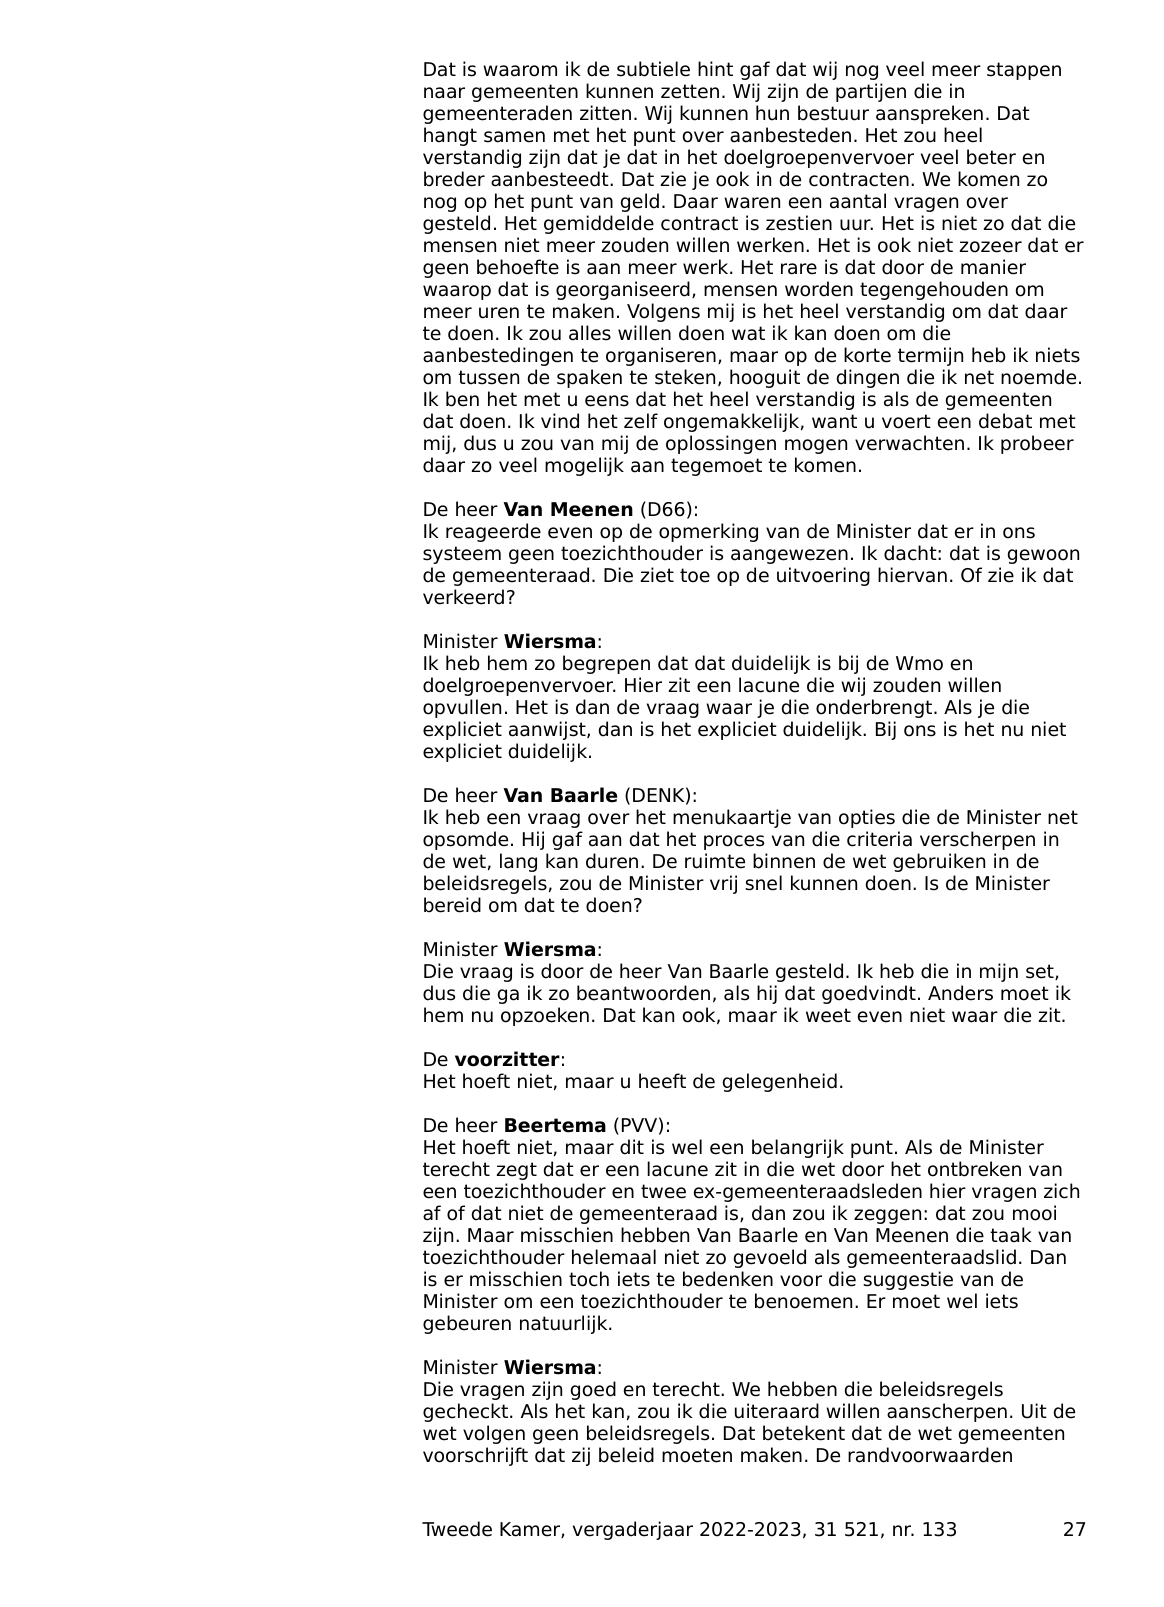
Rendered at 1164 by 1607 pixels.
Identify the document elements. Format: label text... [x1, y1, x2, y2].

text Minister Wiersma: [422, 631, 1087, 653]
text Ik reageerde even op de opmerking van de Minister dat er in ons systeem geen toezichthouder is aangewezen. Ik dacht: dat is gewoon de gemeenteraad. Die ziet toe op de uitvoering hiervan. Of zie ik dat verkeerd? [422, 521, 1087, 609]
text Het hoeft niet, maar dit is wel een belangrijk punt. Als de Minister terecht zegt dat er een lacune zit in die wet door het ontbreken van een toezichthouder en twee ex-gemeenteraadsleden hier vragen zich af of dat niet de gemeenteraad is, dan zou ik zeggen: dat zou mooi zijn. Maar misschien hebben Van Baarle en Van Meenen die taak van toezichthouder helemaal niet zo gevoeld als gemeenteraadslid. Dan is er misschien toch iets te bedenken voor die suggestie van de Minister om een toezichthouder te benoemen. Er moet wel iets gebeuren natuurlijk. [422, 1137, 1087, 1335]
text Minister Wiersma: [422, 1357, 1087, 1379]
text Die vraag is door de heer Van Baarle gesteld. Ik heb die in mijn set, dus die ga ik zo beantwoorden, als hij dat goedvindt. Anders moet ik hem nu opzoeken. Dat kan ook, maar ik weet even niet waar die zit. [422, 961, 1087, 1027]
text De heer Beertema (PVV): [422, 1115, 1087, 1137]
text Het hoeft niet, maar u heeft de gelegenheid. [422, 1071, 1087, 1093]
text Die vragen zijn goed en terecht. We hebben die beleidsregels gecheckt. Als het kan, zou ik die uiteraard willen aanscherpen. Uit de wet volgen geen beleidsregels. Dat betekent dat de wet gemeenten voorschrijft dat zij beleid moeten maken. De randvoorwaarden [422, 1379, 1087, 1467]
text Minister Wiersma: [422, 939, 1087, 961]
text De voorzitter: [422, 1049, 1087, 1071]
text Ik heb hem zo begrepen dat dat duidelijk is bij de Wmo en doelgroepenvervoer. Hier zit een lacune die wij zouden willen opvullen. Het is dan de vraag waar je die onderbrengt. Als je die expliciet aanwijst, dan is het expliciet duidelijk. Bij ons is het nu niet expliciet duidelijk. [422, 653, 1087, 763]
text De heer Van Baarle (DENK): [422, 785, 1087, 807]
text Dat is waarom ik de subtiele hint gaf dat wij nog veel meer stappen naar gemeenten kunnen zetten. Wij zijn de partijen die in gemeenteraden zitten. Wij kunnen hun bestuur aanspreken. Dat hangt samen met het punt over aanbesteden. Het zou heel verstandig zijn dat je dat in het doelgroepenvervoer veel beter en breder aanbesteedt. Dat zie je ook in de contracten. We komen zo nog op het punt van geld. Daar waren een aantal vragen over gesteld. Het gemiddelde contract is zestien uur. Het is niet zo dat die mensen niet meer zouden willen werken. Het is ook niet zozeer dat er geen behoefte is aan meer werk. Het rare is dat door de manier waarop dat is georganiseerd, mensen worden tegengehouden om meer uren te maken. Volgens mij is het heel verstandig om dat daar te doen. Ik zou alles willen doen wat ik kan doen om die aanbestedingen te organiseren, maar op de korte termijn heb ik niets om tussen de spaken te steken, hooguit de dingen die ik net noemde. Ik ben het met u eens dat het heel verstandig is als de gemeenten dat doen. Ik vind het zelf ongemakkelijk, want u voert een debat met mij, dus u zou van mij de oplossingen mogen verwachten. Ik probeer daar zo veel mogelijk aan tegemoet te komen. [422, 59, 1087, 477]
text De heer Van Meenen (D66): [422, 499, 1087, 521]
text Ik heb een vraag over het menukaartje van opties die de Minister net opsomde. Hij gaf aan dat het proces van die criteria verscherpen in de wet, lang kan duren. De ruimte binnen de wet gebruiken in de beleidsregels, zou de Minister vrij snel kunnen doen. Is de Minister bereid om dat te doen? [422, 807, 1087, 917]
